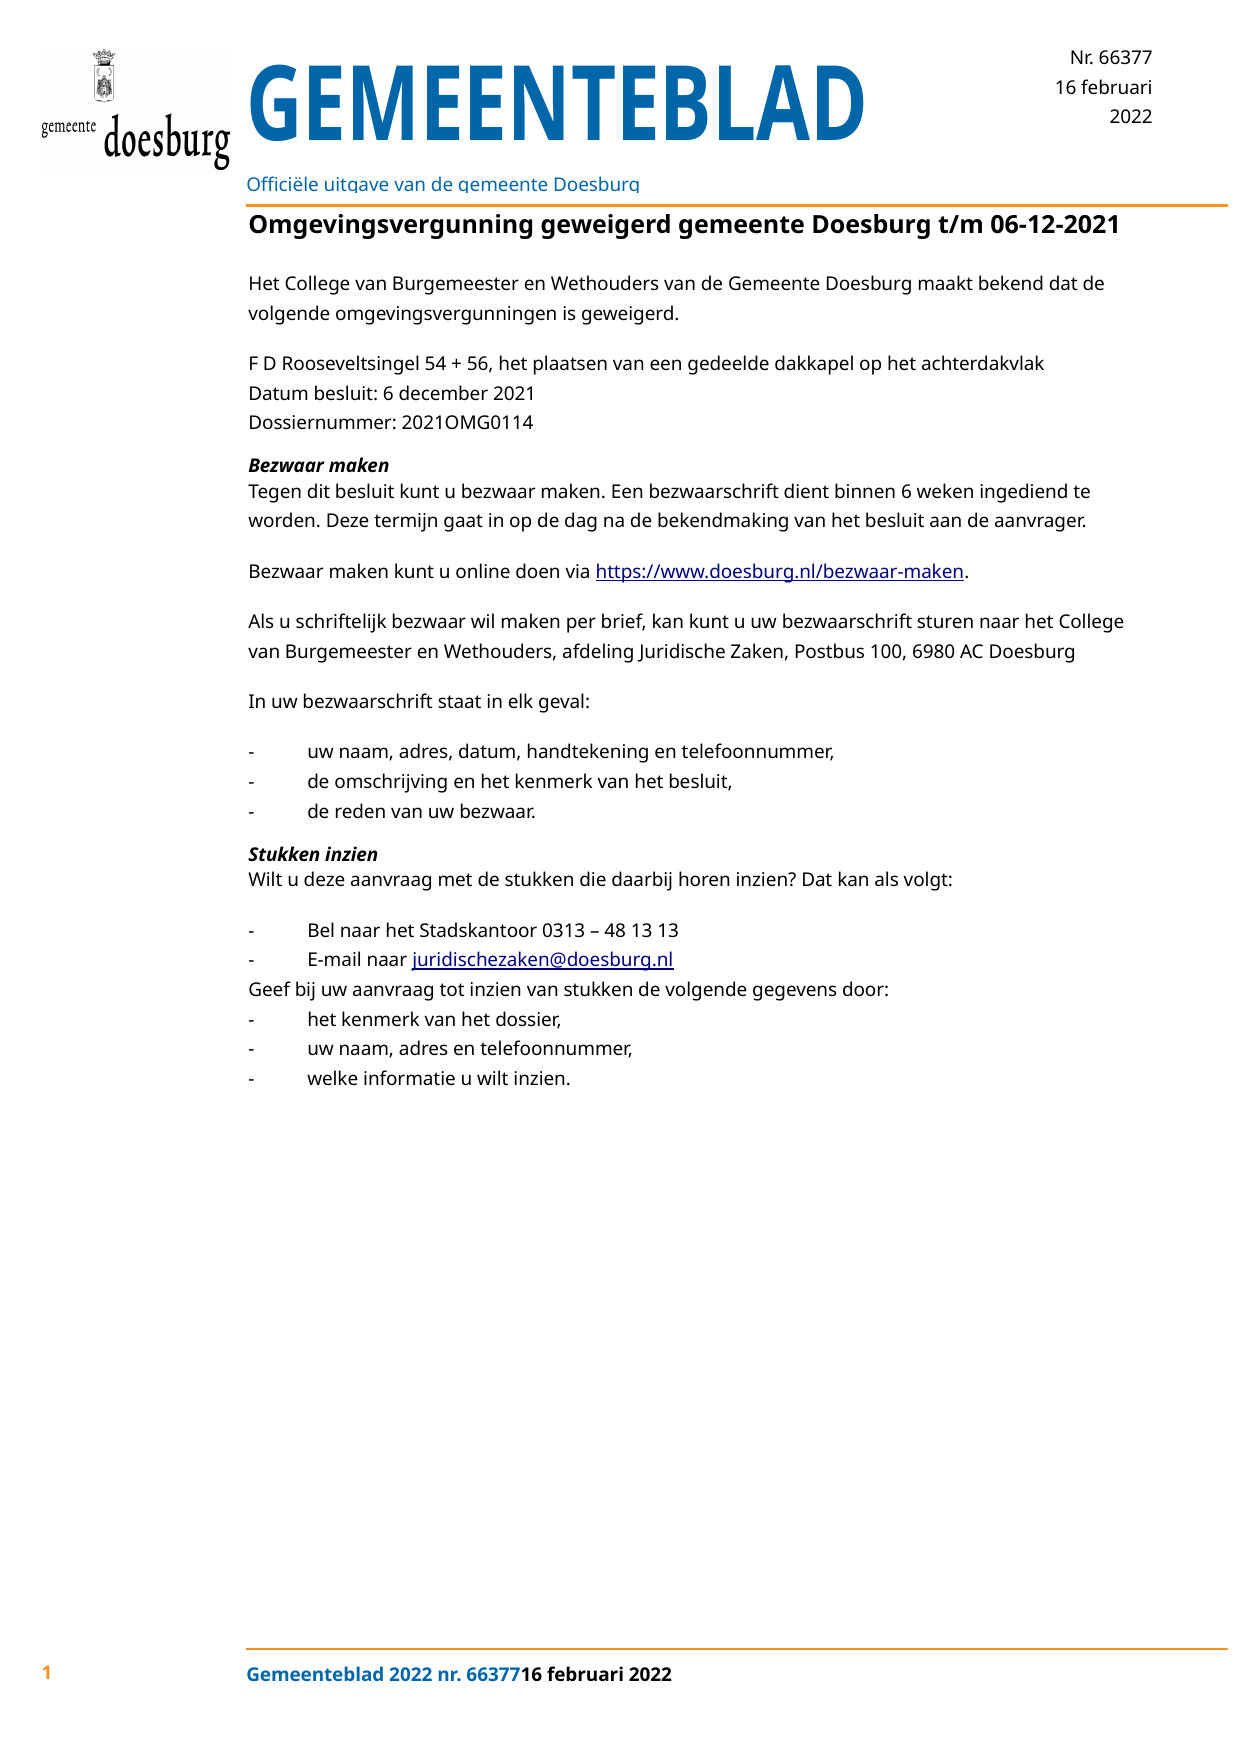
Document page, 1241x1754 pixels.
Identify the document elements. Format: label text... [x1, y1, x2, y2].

table_header F D Rooseveltsingel 54 + 56, het plaatsen van een gedeelde dakkapel op het achterdakvlak Datum besluit: 6 december 2021 Dossiernummer: 2021OMG0114 [248, 350, 1152, 435]
list de reden van uw bezwaar. [248, 798, 1152, 823]
list het kenmerk van het dossier, [248, 1006, 1152, 1032]
text Stukken inzien [248, 841, 1152, 867]
text In uw bezwaarschrift staat in elk geval: [248, 688, 1152, 714]
text Het College van Burgemeester en Wethouders van de Gemeente Doesburg maakt bekend dat de volgende omgevingsvergunningen is geweigerd. [248, 270, 1152, 326]
text Als u schriftelijk bezwaar wil maken per brief, kan kunt u uw bezwaarschrift sturen naar het College van Burgemeester en Wethouders, afdeling Juridische Zaken, Postbus 100, 6980 AC Doesburg [248, 608, 1152, 663]
text Bezwaar maken kunt u online doen via https://www.doesburg.nl/bezwaar-maken. [248, 558, 1152, 583]
list uw naam, adres, datum, handtekening en telefoonnummer, [248, 739, 1152, 764]
list welke informatie u wilt inzien. [248, 1065, 1152, 1091]
text Geef bij uw aanvraag tot inzien van stukken de volgende gegevens door: [248, 976, 1152, 1002]
picture [41, 47, 231, 172]
text Wilt u deze aanvraag met de stukken die daarbij horen inzien? Dat kan als volgt: [248, 867, 1152, 892]
text Omgevingsvergunning geweigerd gemeente Doesburg t/m 06-12-2021 [248, 207, 1152, 241]
list Bel naar het Stadskantoor 0313 – 48 13 13 [248, 917, 1152, 943]
list E-mail naar juridischezaken@doesburg.nl [248, 947, 1152, 972]
text Bezwaar maken [248, 452, 1152, 478]
list de omschrijving en het kenmerk van het besluit, [248, 768, 1152, 794]
text Tegen dit besluit kunt u bezwaar maken. Een bezwaarschrift dient binnen 6 weken ingediend te worden. Deze termijn gaat in op de dag na de bekendmaking van het besluit aan de aanvrager. [248, 478, 1152, 533]
list uw naam, adres en telefoonnummer, [248, 1035, 1152, 1061]
